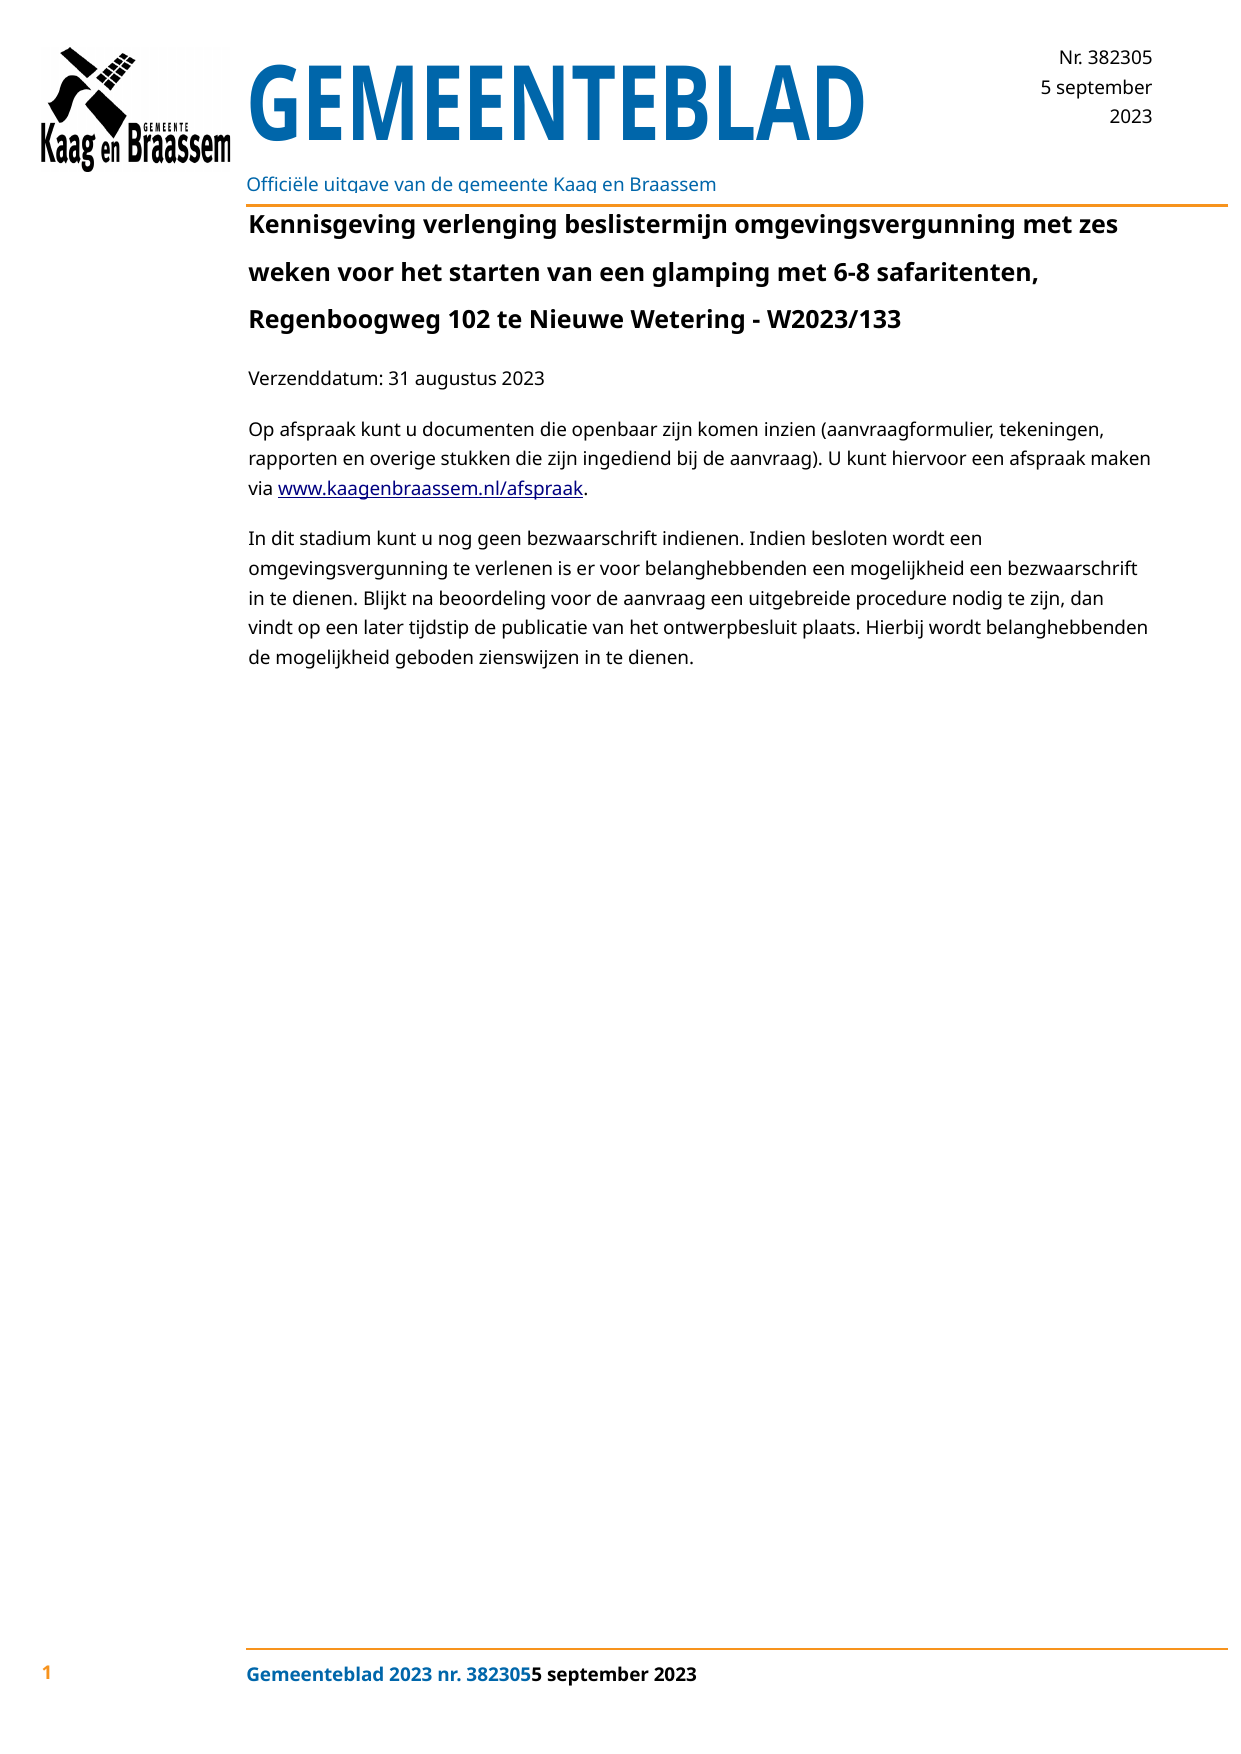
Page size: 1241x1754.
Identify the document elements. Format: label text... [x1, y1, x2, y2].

text In dit stadium kunt u nog geen bezwaarschrift indienen. Indien besloten wordt een omgevingsvergunning te verlenen is er voor belanghebbenden een mogelijkheid een bezwaarschrift in te dienen. Blijkt na beoordeling voor de aanvraag een uitgebreide procedure nodig te zijn, dan vindt op een later tijdstip de publicatie van het ontwerpbesluit plaats. Hierbij wordt belanghebbenden de mogelijkheid geboden zienswijzen in te dienen. [248, 526, 1152, 669]
text Kennisgeving verlenging beslistermijn omgevingsvergunning met zes weken voor het starten van een glamping met 6-8 safaritenten, Regenboogweg 102 te Nieuwe Wetering - W2023/133 [248, 207, 1152, 336]
picture [41, 47, 231, 172]
text Op afspraak kunt u documenten die openbaar zijn komen inzien (aanvraagformulier, tekeningen, rapporten en overige stukken die zijn ingediend bij de aanvraag). U kunt hiervoor een afspraak maken via www.kaagenbraassem.nl/afspraak. [248, 416, 1152, 501]
text Verzenddatum: 31 augustus 2023 [248, 366, 1152, 391]
